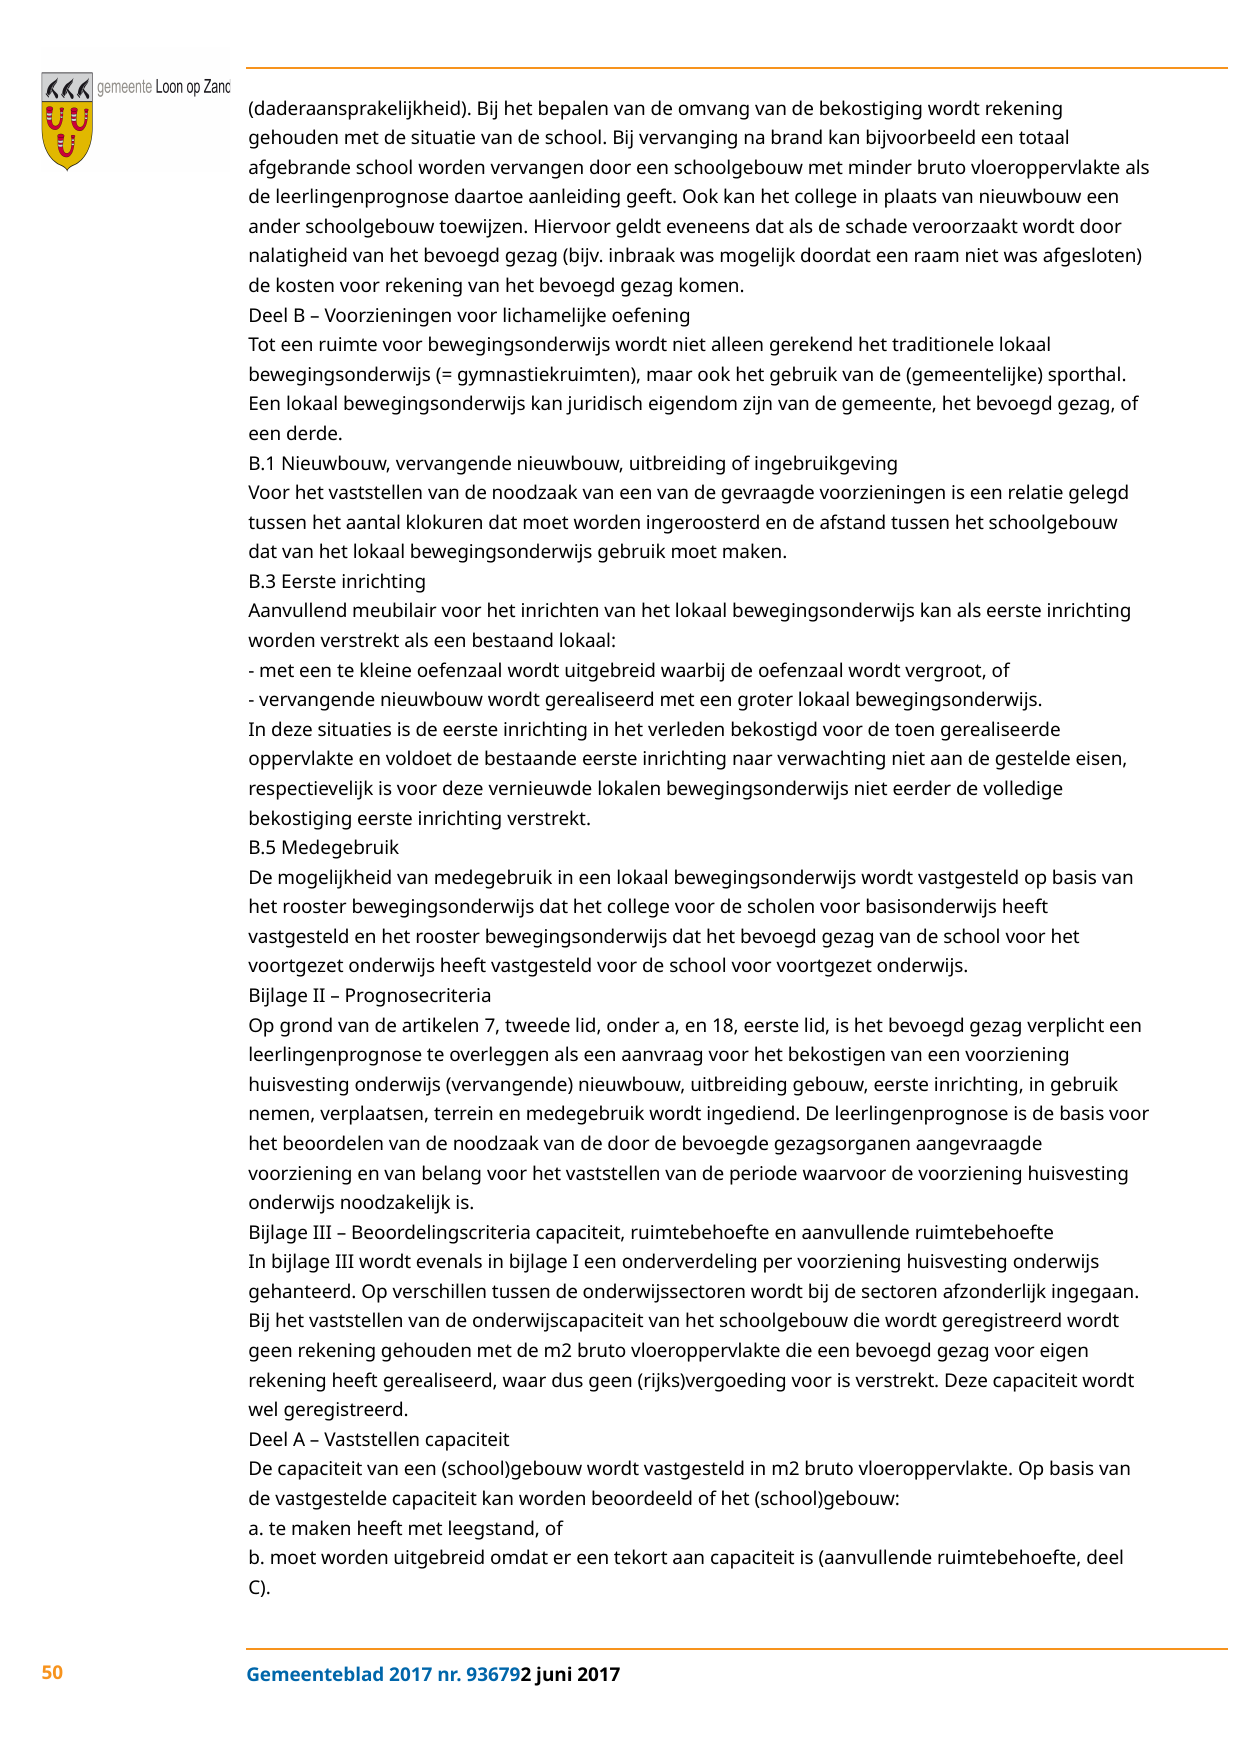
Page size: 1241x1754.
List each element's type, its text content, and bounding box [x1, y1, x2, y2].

text De capaciteit van een (school)gebouw wordt vastgesteld in m2 bruto vloeroppervlakte. Op basis van de vastgestelde capaciteit kan worden beoordeeld of het (school)gebouw: [248, 1456, 1152, 1511]
text Bijlage II – Prognosecriteria [248, 982, 1152, 1008]
text - met een te kleine oefenzaal wordt uitgebreid waarbij de oefenzaal wordt vergroot, of [248, 657, 1152, 683]
text De mogelijkheid van medegebruik in een lokaal bewegingsonderwijs wordt vastgesteld op basis van het rooster bewegingsonderwijs dat het college voor de scholen voor basisonderwijs heeft vastgesteld en het rooster bewegingsonderwijs dat het bevoegd gezag van de school voor het voortgezet onderwijs heeft vastgesteld voor de school voor voortgezet onderwijs. [248, 864, 1152, 978]
picture [41, 47, 231, 172]
text a. te maken heeft met leegstand, of [248, 1515, 1152, 1541]
text b. moet worden uitgebreid omdat er een tekort aan capaciteit is (aanvullende ruimtebehoefte, deel C). [248, 1544, 1152, 1600]
text Deel B – Voorzieningen voor lichamelijke oefening [248, 302, 1152, 328]
text Tot een ruimte voor bewegingsonderwijs wordt niet alleen gerekend het traditionele lokaal bewegingsonderwijs (= gymnastiekruimten), maar ook het gebruik van de (gemeentelijke) sporthal. Een lokaal bewegingsonderwijs kan juridisch eigendom zijn van de gemeente, het bevoegd gezag, of een derde. [248, 331, 1152, 446]
text B.1 Nieuwbouw, vervangende nieuwbouw, uitbreiding of ingebruikgeving [248, 450, 1152, 476]
text (daderaansprakelijkheid). Bij het bepalen van de omvang van de bekostiging wordt rekening gehouden met de situatie van de school. Bij vervanging na brand kan bijvoorbeeld een totaal afgebrande school worden vervangen door een schoolgebouw met minder bruto vloeroppervlakte als de leerlingenprognose daartoe aanleiding geeft. Ook kan het college in plaats van nieuwbouw een ander schoolgebouw toewijzen. Hiervoor geldt eveneens dat als de schade veroorzaakt wordt door nalatigheid van het bevoegd gezag (bijv. inbraak was mogelijk doordat een raam niet was afgesloten) de kosten voor rekening van het bevoegd gezag komen. [248, 95, 1152, 298]
text - vervangende nieuwbouw wordt gerealiseerd met een groter lokaal bewegingsonderwijs. [248, 686, 1152, 712]
text In bijlage III wordt evenals in bijlage I een onderverdeling per voorziening huisvesting onderwijs gehanteerd. Op verschillen tussen de onderwijssectoren wordt bij de sectoren afzonderlijk ingegaan. [248, 1248, 1152, 1304]
text B.5 Medegebruik [248, 834, 1152, 860]
text Bij het vaststellen van de onderwijscapaciteit van het schoolgebouw die wordt geregistreerd wordt geen rekening gehouden met de m2 bruto vloeroppervlakte die een bevoegd gezag voor eigen rekening heeft gerealiseerd, waar dus geen (rijks)vergoeding voor is verstrekt. Deze capaciteit wordt wel geregistreerd. [248, 1308, 1152, 1422]
text B.3 Eerste inrichting [248, 568, 1152, 594]
text Voor het vaststellen van de noodzaak van een van de gevraagde voorzieningen is een relatie gelegd tussen het aantal klokuren dat moet worden ingeroosterd en de afstand tussen het schoolgebouw dat van het lokaal bewegingsonderwijs gebruik moet maken. [248, 479, 1152, 564]
text Bijlage III – Beoordelingscriteria capaciteit, ruimtebehoefte en aanvullende ruimtebehoefte [248, 1219, 1152, 1245]
text Deel A – Vaststellen capaciteit [248, 1426, 1152, 1452]
text Op grond van de artikelen 7, tweede lid, onder a, en 18, eerste lid, is het bevoegd gezag verplicht een leerlingenprognose te overleggen als een aanvraag voor het bekostigen van een voorziening huisvesting onderwijs (vervangende) nieuwbouw, uitbreiding gebouw, eerste inrichting, in gebruik nemen, verplaatsen, terrein en medegebruik wordt ingediend. De leerlingenprognose is de basis voor het beoordelen van de noodzaak van de door de bevoegde gezagsorganen aangevraagde voorziening en van belang voor het vaststellen van de periode waarvoor de voorziening huisvesting onderwijs noodzakelijk is. [248, 1012, 1152, 1215]
text In deze situaties is de eerste inrichting in het verleden bekostigd voor de toen gerealiseerde oppervlakte en voldoet de bestaande eerste inrichting naar verwachting niet aan de gestelde eisen, respectievelijk is voor deze vernieuwde lokalen bewegingsonderwijs niet eerder de volledige bekostiging eerste inrichting verstrekt. [248, 716, 1152, 831]
text Aanvullend meubilair voor het inrichten van het lokaal bewegingsonderwijs kan als eerste inrichting worden verstrekt als een bestaand lokaal: [248, 598, 1152, 653]
